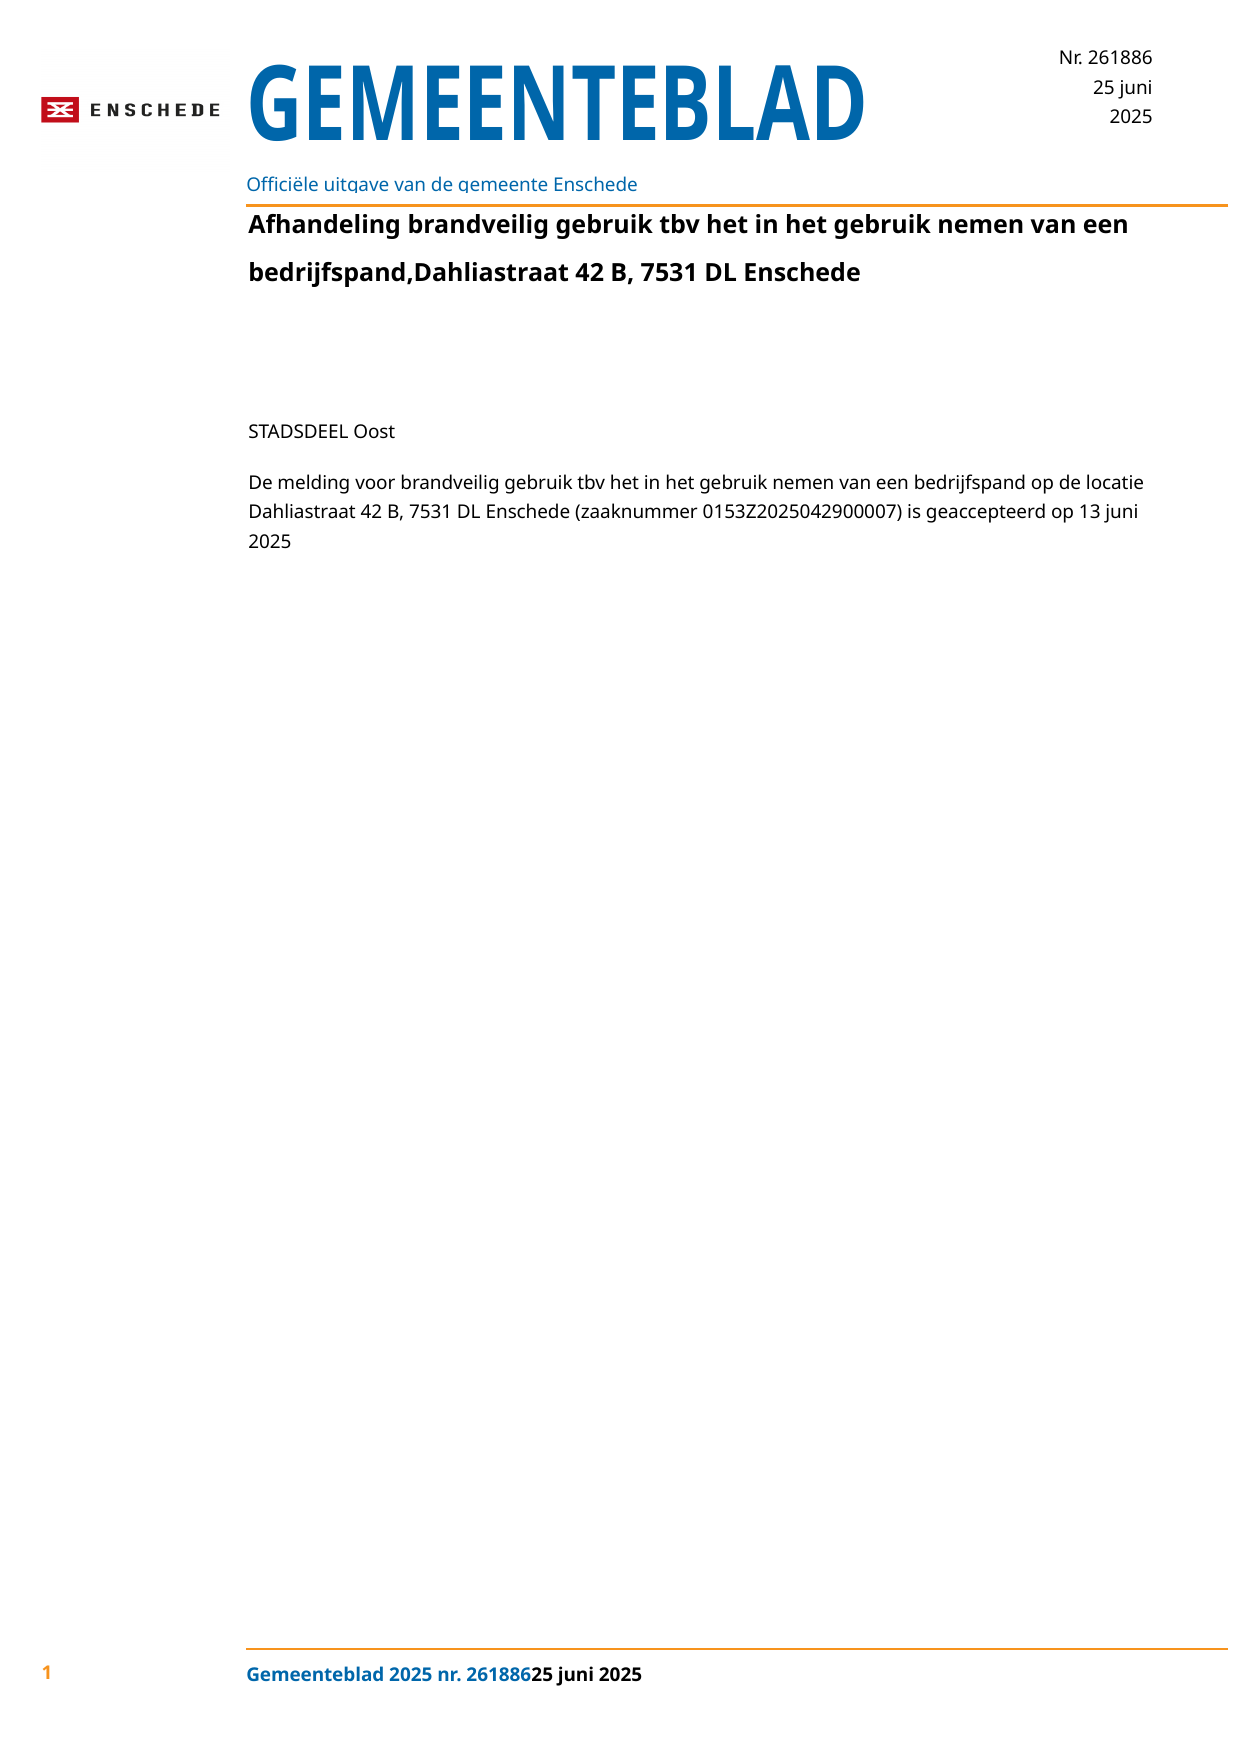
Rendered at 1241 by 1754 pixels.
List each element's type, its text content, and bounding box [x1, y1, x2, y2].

text STADSDEEL Oost [248, 419, 1152, 444]
text De melding voor brandveilig gebruik tbv het in het gebruik nemen van een bedrijfspand op de locatie Dahliastraat 42 B, 7531 DL Enschede (zaaknummer 0153Z2025042900007) is geaccepteerd op 13 juni 2025 [248, 469, 1152, 554]
text Afhandeling brandveilig gebruik tbv het in het gebruik nemen van een bedrijfspand,Dahliastraat 42 B, 7531 DL Enschede [248, 207, 1152, 288]
picture [41, 47, 231, 172]
